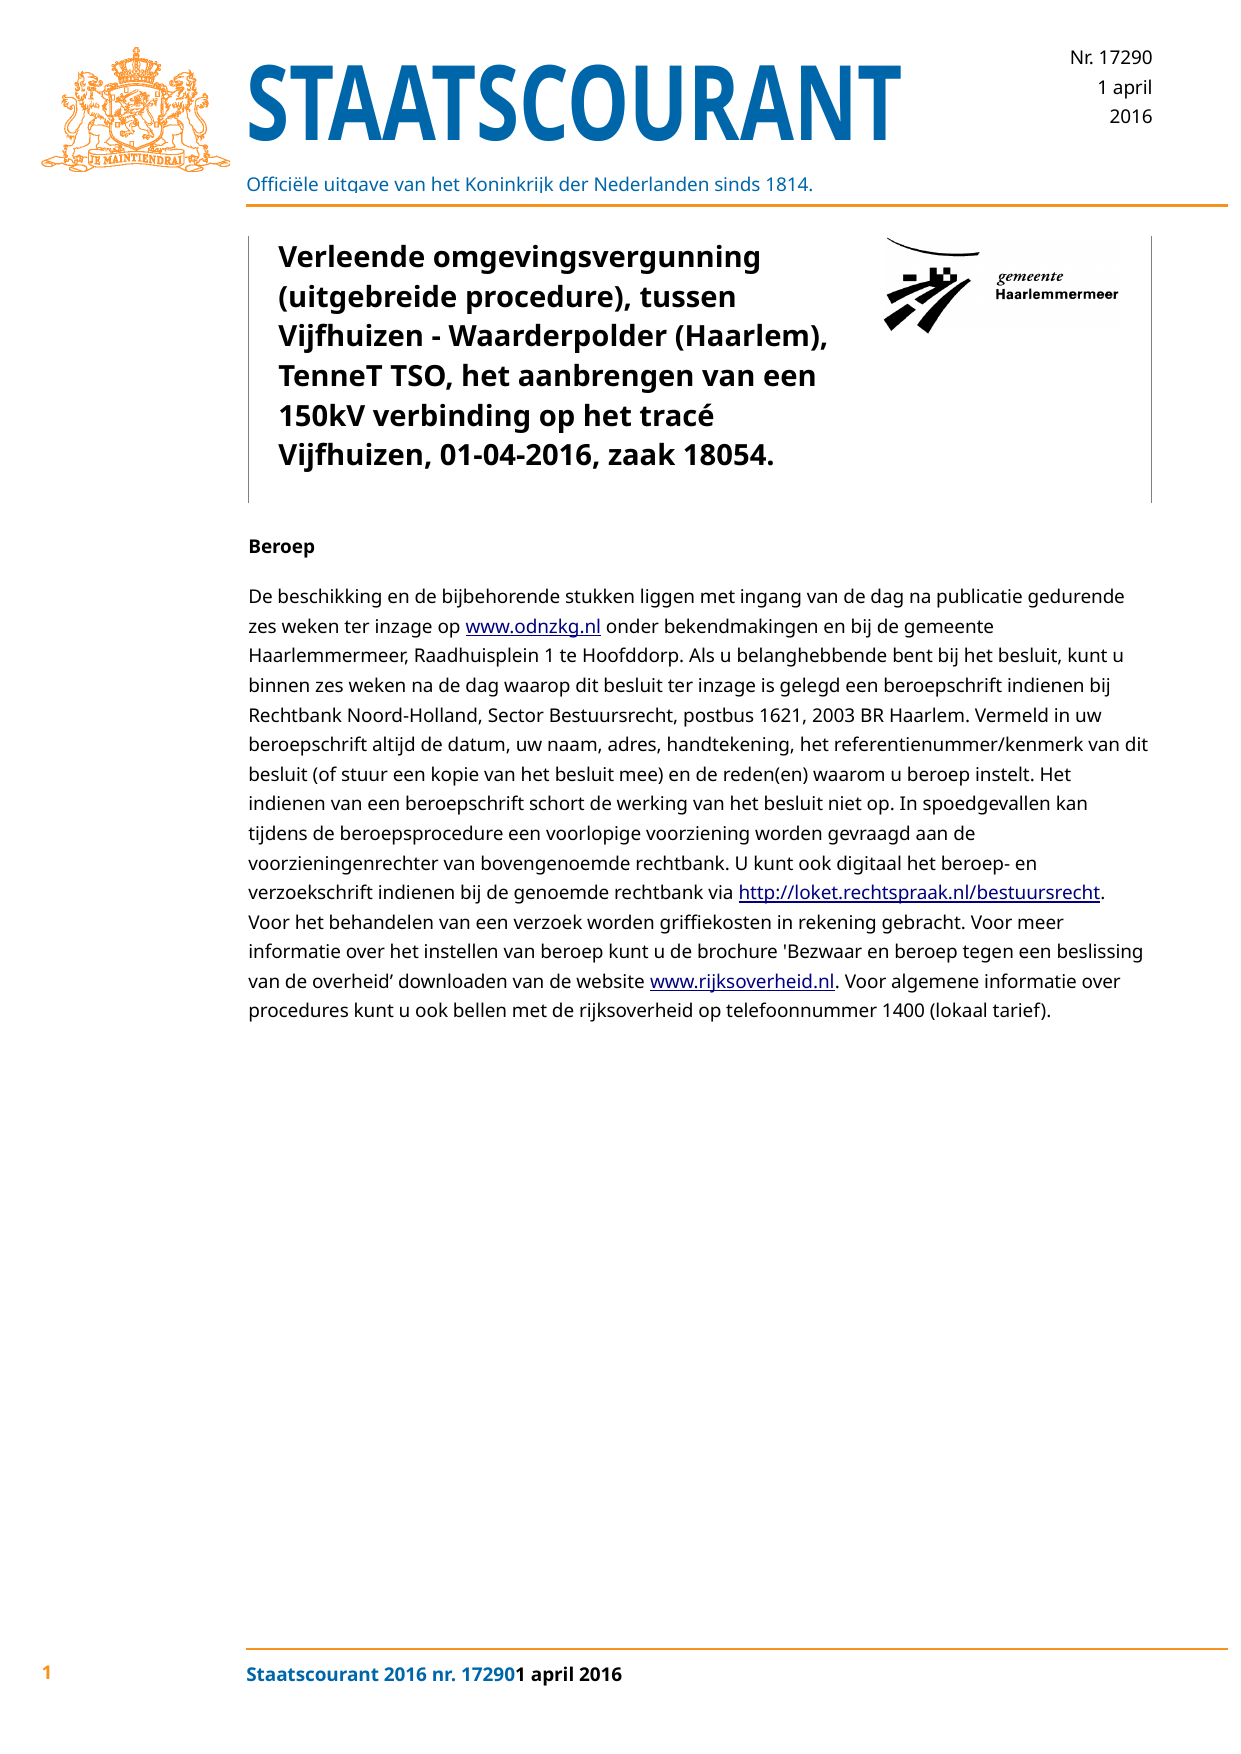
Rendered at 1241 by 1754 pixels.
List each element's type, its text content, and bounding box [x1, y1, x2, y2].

text Beroep [248, 533, 1152, 559]
picture [882, 236, 1119, 334]
picture [41, 47, 231, 172]
text De beschikking en de bijbehorende stukken liggen met ingang van de dag na publicatie gedurende zes weken ter inzage op www.odnzkg.nl onder bekendmakingen en bij de gemeente Haarlemmermeer, Raadhuisplein 1 te Hoofddorp. Als u belanghebbende bent bij het besluit, kunt u binnen zes weken na de dag waarop dit besluit ter inzage is gelegd een beroepschrift indienen bij Rechtbank Noord-Holland, Sector Bestuursrecht, postbus 1621, 2003 BR Haarlem. Vermeld in uw beroepschrift altijd de datum, uw naam, adres, handtekening, het referentienummer/kenmerk van dit besluit (of stuur een kopie van het besluit mee) en de reden(en) waarom u beroep instelt. Het indienen van een beroepschrift schort de werking van het besluit niet op. In spoedgevallen kan tijdens de beroepsprocedure een voorlopige voorziening worden gevraagd aan de voorzieningenrechter van bovengenoemde rechtbank. U kunt ook digitaal het beroep- en verzoekschrift indienen bij de genoemde rechtbank via http://loket.rechtspraak.nl/bestuursrecht. Voor het behandelen van een verzoek worden griffiekosten in rekening gebracht. Voor meer informatie over het instellen van beroep kunt u de brochure 'Bezwaar en beroep tegen een beslissing van de overheid’ downloaden van de website www.rijksoverheid.nl. Voor algemene informatie over procedures kunt u ook bellen met de rijksoverheid op telefoonnummer 1400 (lokaal tarief). [248, 583, 1152, 1023]
table_header Verleende omgevingsvergunning (uitgebreide procedure), tussen Vijfhuizen - Waarderpolder (Haarlem), TenneT TSO, het aanbrengen van een 150kV verbinding op het tracé Vijfhuizen, 01-04-2016, zaak 18054. [249, 236, 850, 503]
table_header [850, 236, 1151, 503]
